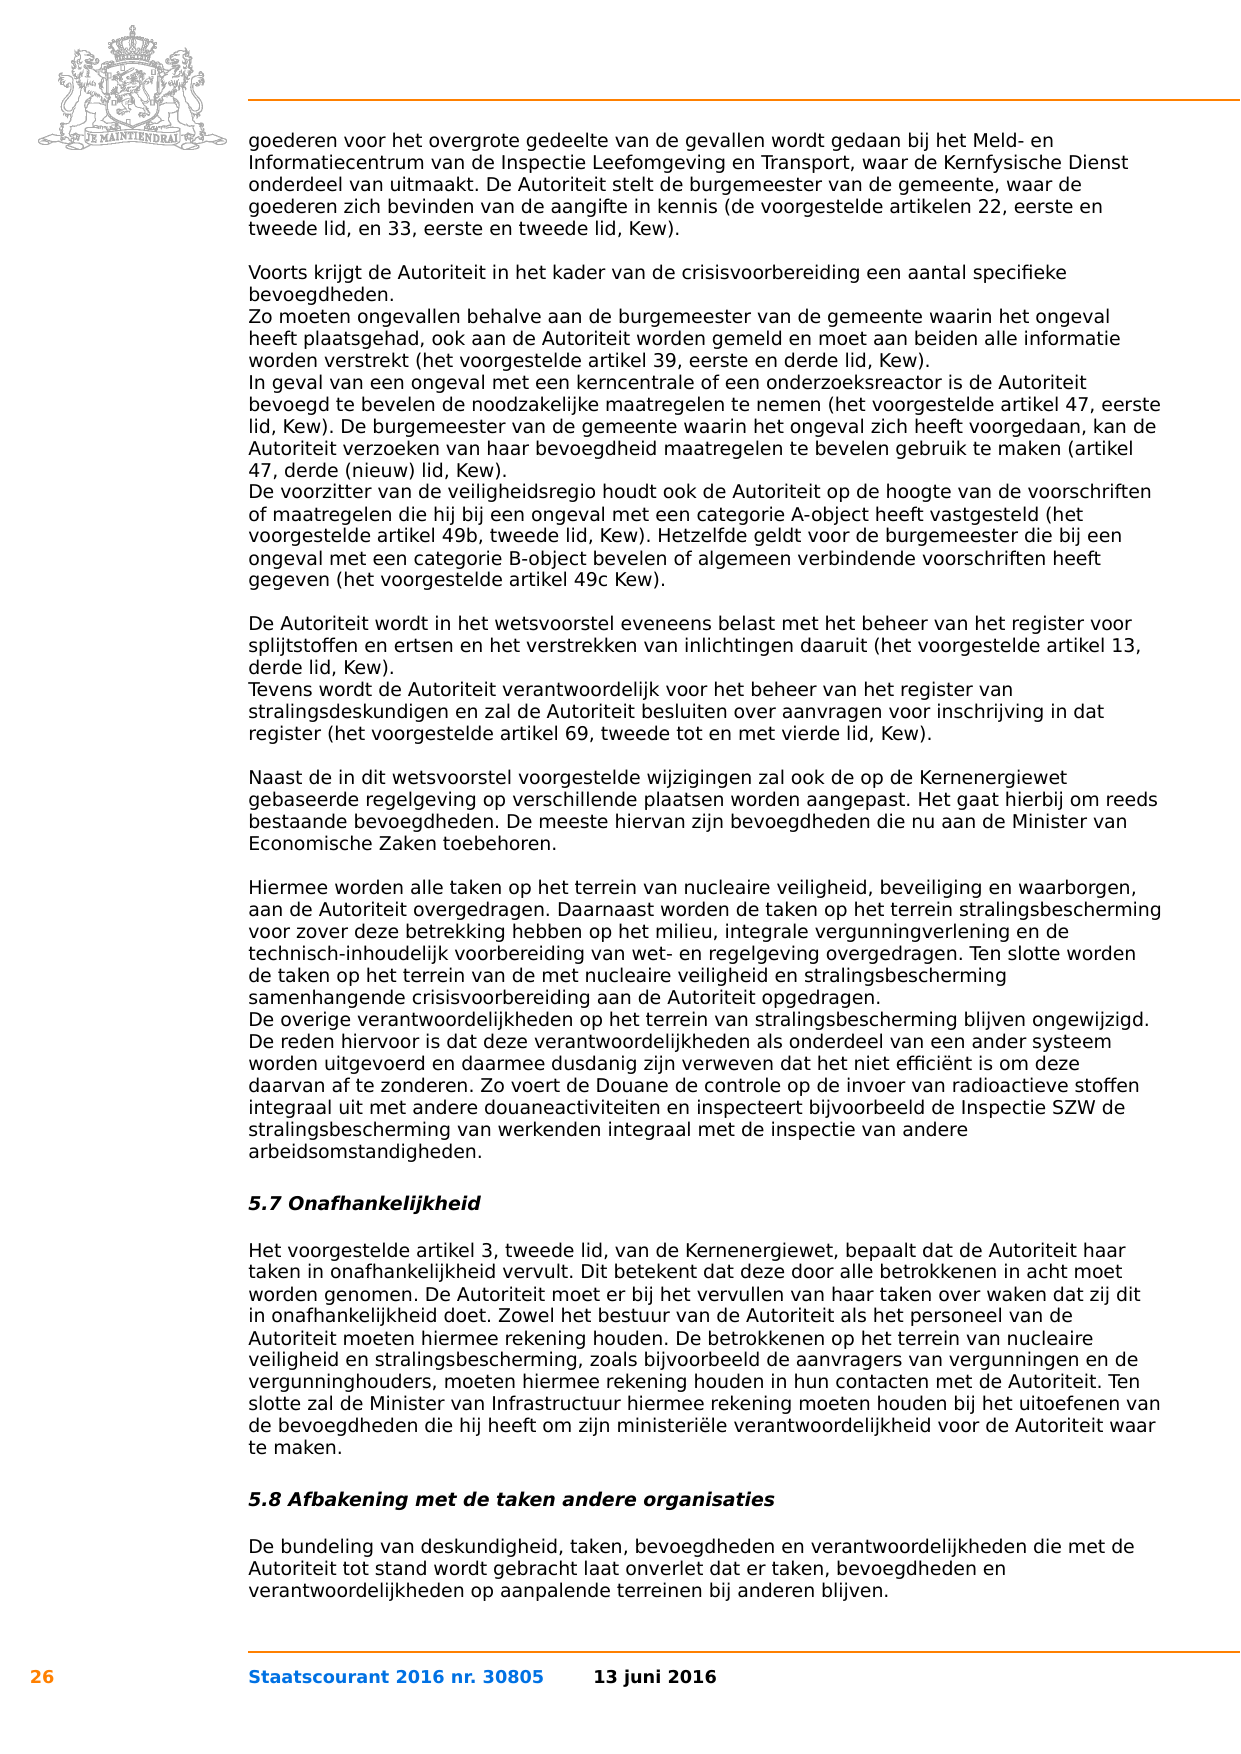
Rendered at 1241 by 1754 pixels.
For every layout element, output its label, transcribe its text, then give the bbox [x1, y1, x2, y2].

text Naast de in dit wetsvoorstel voorgestelde wijzigingen zal ook de op de Kernenergiewet gebaseerde regelgeving op verschillende plaatsen worden aangepast. Het gaat hierbij om reeds bestaande bevoegdheden. De meeste hiervan zijn bevoegdheden die nu aan de Minister van Economische Zaken toebehoren. [248, 767, 1163, 855]
text De voorzitter van de veiligheidsregio houdt ook de Autoriteit op de hoogte van de voorschriften of maatregelen die hij bij een ongeval met een categorie A-object heeft vastgesteld (het voorgestelde artikel 49b, tweede lid, Kew). Hetzelfde geldt voor de burgemeester die bij een ongeval met een categorie B-object bevelen of algemeen verbindende voorschriften heeft gegeven (het voorgestelde artikel 49c Kew). [248, 481, 1163, 591]
text Het voorgestelde artikel 3, tweede lid, van de Kernenergiewet, bepaalt dat de Autoriteit haar taken in onafhankelijkheid vervult. Dit betekent dat deze door alle betrokkenen in acht moet worden genomen. De Autoriteit moet er bij het vervullen van haar taken over waken dat zij dit in onafhankelijkheid doet. Zowel het bestuur van de Autoriteit als het personeel van de Autoriteit moeten hiermee rekening houden. De betrokkenen op het terrein van nucleaire veiligheid en stralingsbescherming, zoals bijvoorbeeld de aanvragers van vergunningen en de vergunninghouders, moeten hiermee rekening houden in hun contacten met de Autoriteit. Ten slotte zal de Minister van Infrastructuur hiermee rekening moeten houden bij het uitoefenen van de bevoegdheden die hij heeft om zijn ministeriële verantwoordelijkheid voor de Autoriteit waar te maken. [248, 1239, 1163, 1459]
text Zo moeten ongevallen behalve aan de burgemeester van de gemeente waarin het ongeval heeft plaatsgehad, ook aan de Autoriteit worden gemeld en moet aan beiden alle informatie worden verstrekt (het voorgestelde artikel 39, eerste en derde lid, Kew). [248, 306, 1163, 372]
text De bundeling van deskundigheid, taken, bevoegdheden en verantwoordelijkheden die met de Autoriteit tot stand wordt gebracht laat onverlet dat er taken, bevoegdheden en verantwoordelijkheden op aanpalende terreinen bij anderen blijven. [248, 1536, 1163, 1602]
text In geval van een ongeval met een kerncentrale of een onderzoeksreactor is de Autoriteit bevoegd te bevelen de noodzakelijke maatregelen te nemen (het voorgestelde artikel 47, eerste lid, Kew). De burgemeester van de gemeente waarin het ongeval zich heeft voorgedaan, kan de Autoriteit verzoeken van haar bevoegdheid maatregelen te bevelen gebruik te maken (artikel 47, derde (nieuw) lid, Kew). [248, 372, 1163, 481]
text Hiermee worden alle taken op het terrein van nucleaire veiligheid, beveiliging en waarborgen, aan de Autoriteit overgedragen. Daarnaast worden de taken op het terrein stralingsbescherming voor zover deze betrekking hebben op het milieu, integrale vergunningverlening en de technisch-inhoudelijk voorbereiding van wet- en regelgeving overgedragen. Ten slotte worden de taken op het terrein van de met nucleaire veiligheid en stralingsbescherming samenhangende crisisvoorbereiding aan de Autoriteit opgedragen. [248, 877, 1163, 1009]
text De overige verantwoordelijkheden op het terrein van stralingsbescherming blijven ongewijzigd. De reden hiervoor is dat deze verantwoordelijkheden als onderdeel van een ander systeem worden uitgevoerd en daarmee dusdanig zijn verweven dat het niet efficiënt is om deze daarvan af te zonderen. Zo voert de Douane de controle op de invoer van radioactieve stoffen integraal uit met andere douaneactiviteiten en inspecteert bijvoorbeeld de Inspectie SZW de stralingsbescherming van werkenden integraal met de inspectie van andere arbeidsomstandigheden. [248, 1009, 1163, 1162]
text Tevens wordt de Autoriteit verantwoordelijk voor het beheer van het register van stralingsdeskundigen en zal de Autoriteit besluiten over aanvragen voor inschrijving in dat register (het voorgestelde artikel 69, tweede tot en met vierde lid, Kew). [248, 679, 1163, 745]
text De Autoriteit wordt in het wetsvoorstel eveneens belast met het beheer van het register voor splijtstoffen en ertsen en het verstrekken van inlichtingen daaruit (het voorgestelde artikel 13, derde lid, Kew). [248, 613, 1163, 679]
subtitle 5.7 Onafhankelijkheid [248, 1192, 1163, 1214]
subtitle 5.8 Afbakening met de taken andere organisaties [248, 1489, 1163, 1511]
text goederen voor het overgrote gedeelte van de gevallen wordt gedaan bij het Meld- en Informatiecentrum van de Inspectie Leefomgeving en Transport, waar de Kernfysische Dienst onderdeel van uitmaakt. De Autoriteit stelt de burgemeester van de gemeente, waar de goederen zich bevinden van de aangifte in kennis (de voorgestelde artikelen 22, eerste en tweede lid, en 33, eerste en tweede lid, Kew). [248, 130, 1163, 240]
text Voorts krijgt de Autoriteit in het kader van de crisisvoorbereiding een aantal specifieke bevoegdheden. [248, 262, 1163, 306]
picture [38, 25, 227, 150]
